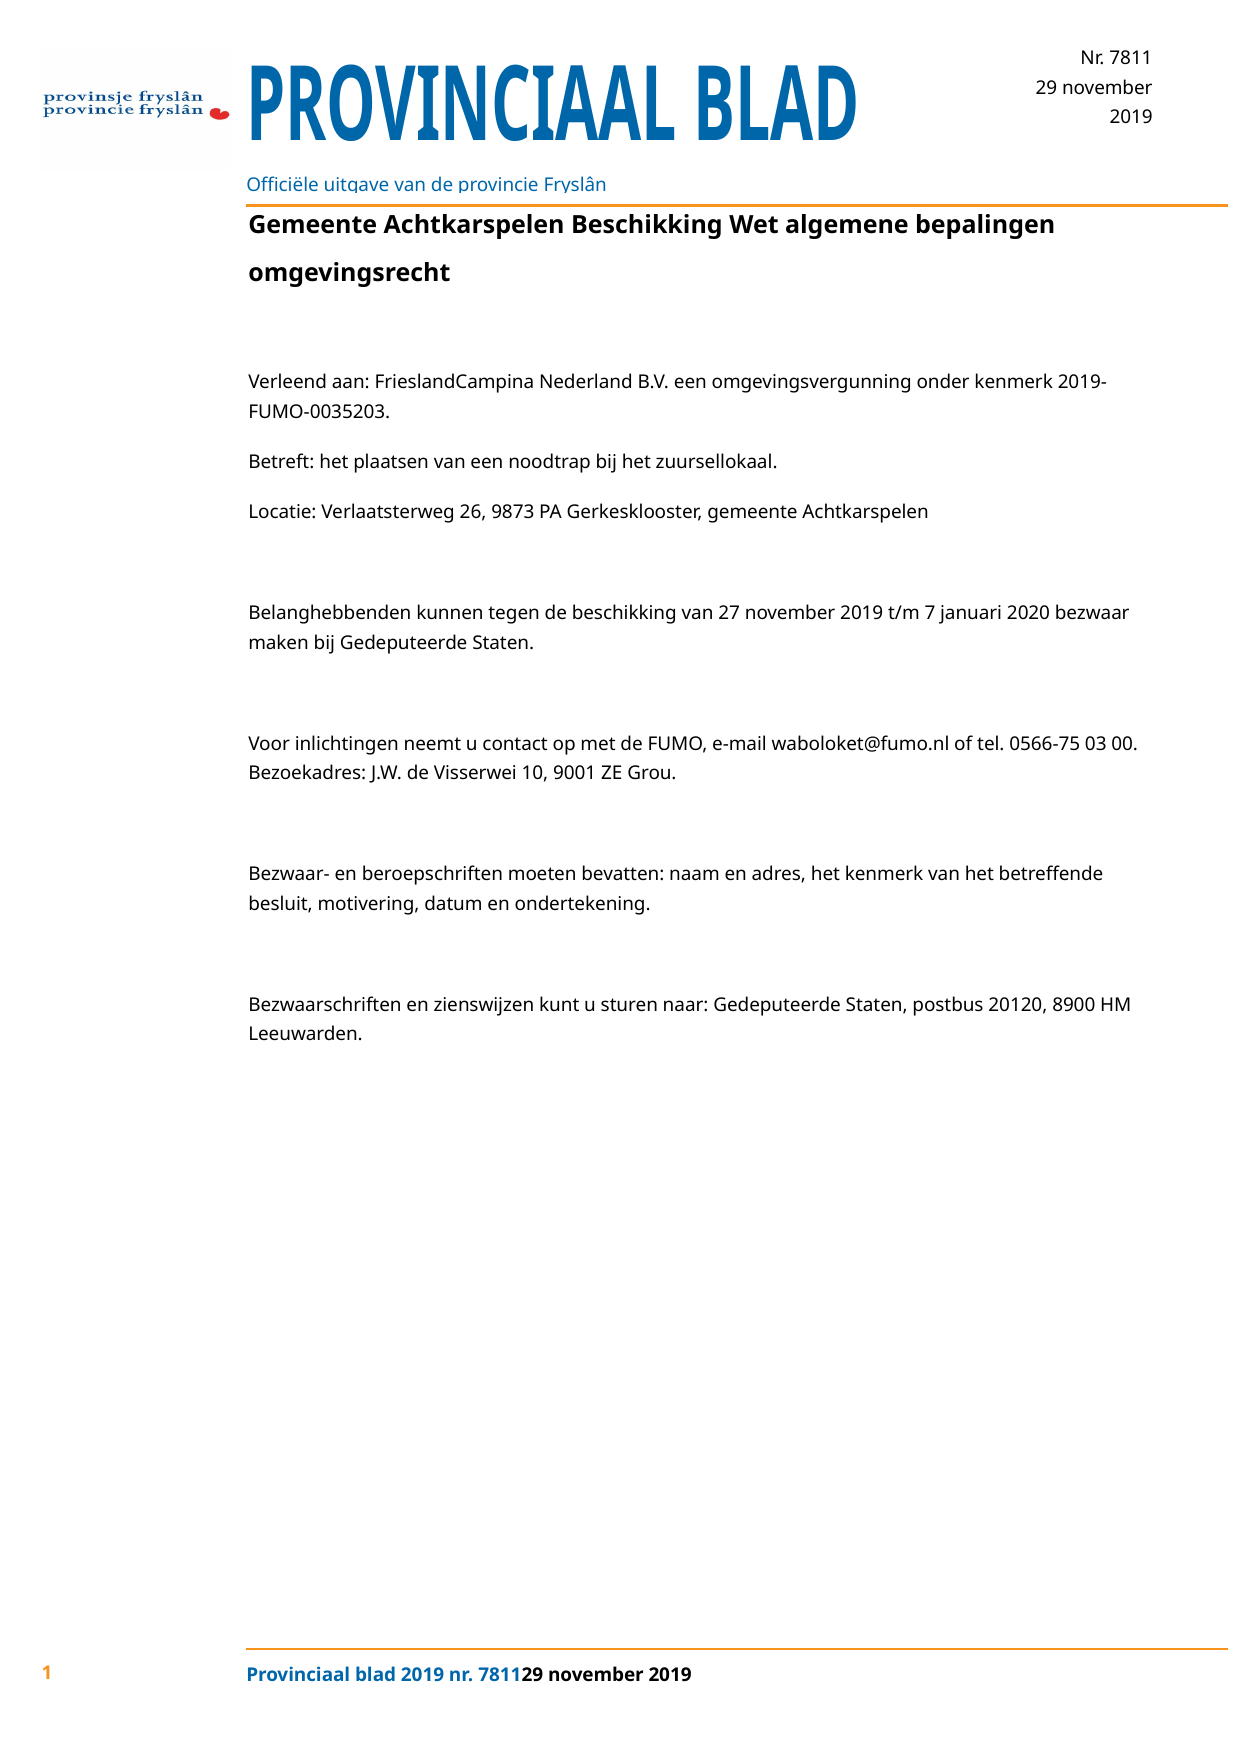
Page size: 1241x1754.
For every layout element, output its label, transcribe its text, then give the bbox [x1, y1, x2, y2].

text Voor inlichtingen neemt u contact op met de FUMO, e-mail waboloket@fumo.nl of tel. 0566-75 03 00. Bezoekadres: J.W. de Visserwei 10, 9001 ZE Grou. [248, 730, 1152, 785]
text Bezwaarschriften en zienswijzen kunt u sturen naar: Gedeputeerde Staten, postbus 20120, 8900 HM Leeuwarden. [248, 991, 1152, 1046]
text Verleend aan: FrieslandCampina Nederland B.V. een omgevingsvergunning onder kenmerk 2019-FUMO-0035203. [248, 368, 1152, 424]
text Betreft: het plaatsen van een noodtrap bij het zuursellokaal. [248, 448, 1152, 474]
text Bezwaar- en beroepschriften moeten bevatten: naam en adres, het kenmerk van het betreffende besluit, motivering, datum en ondertekening. [248, 860, 1152, 916]
text Locatie: Verlaatsterweg 26, 9873 PA Gerkesklooster, gemeente Achtkarspelen [248, 499, 1152, 524]
text Gemeente Achtkarspelen Beschikking Wet algemene bepalingen omgevingsrecht [248, 207, 1152, 288]
picture [41, 47, 231, 172]
text Belanghebbenden kunnen tegen de beschikking van 27 november 2019 t/m 7 januari 2020 bezwaar maken bij Gedeputeerde Staten. [248, 599, 1152, 655]
